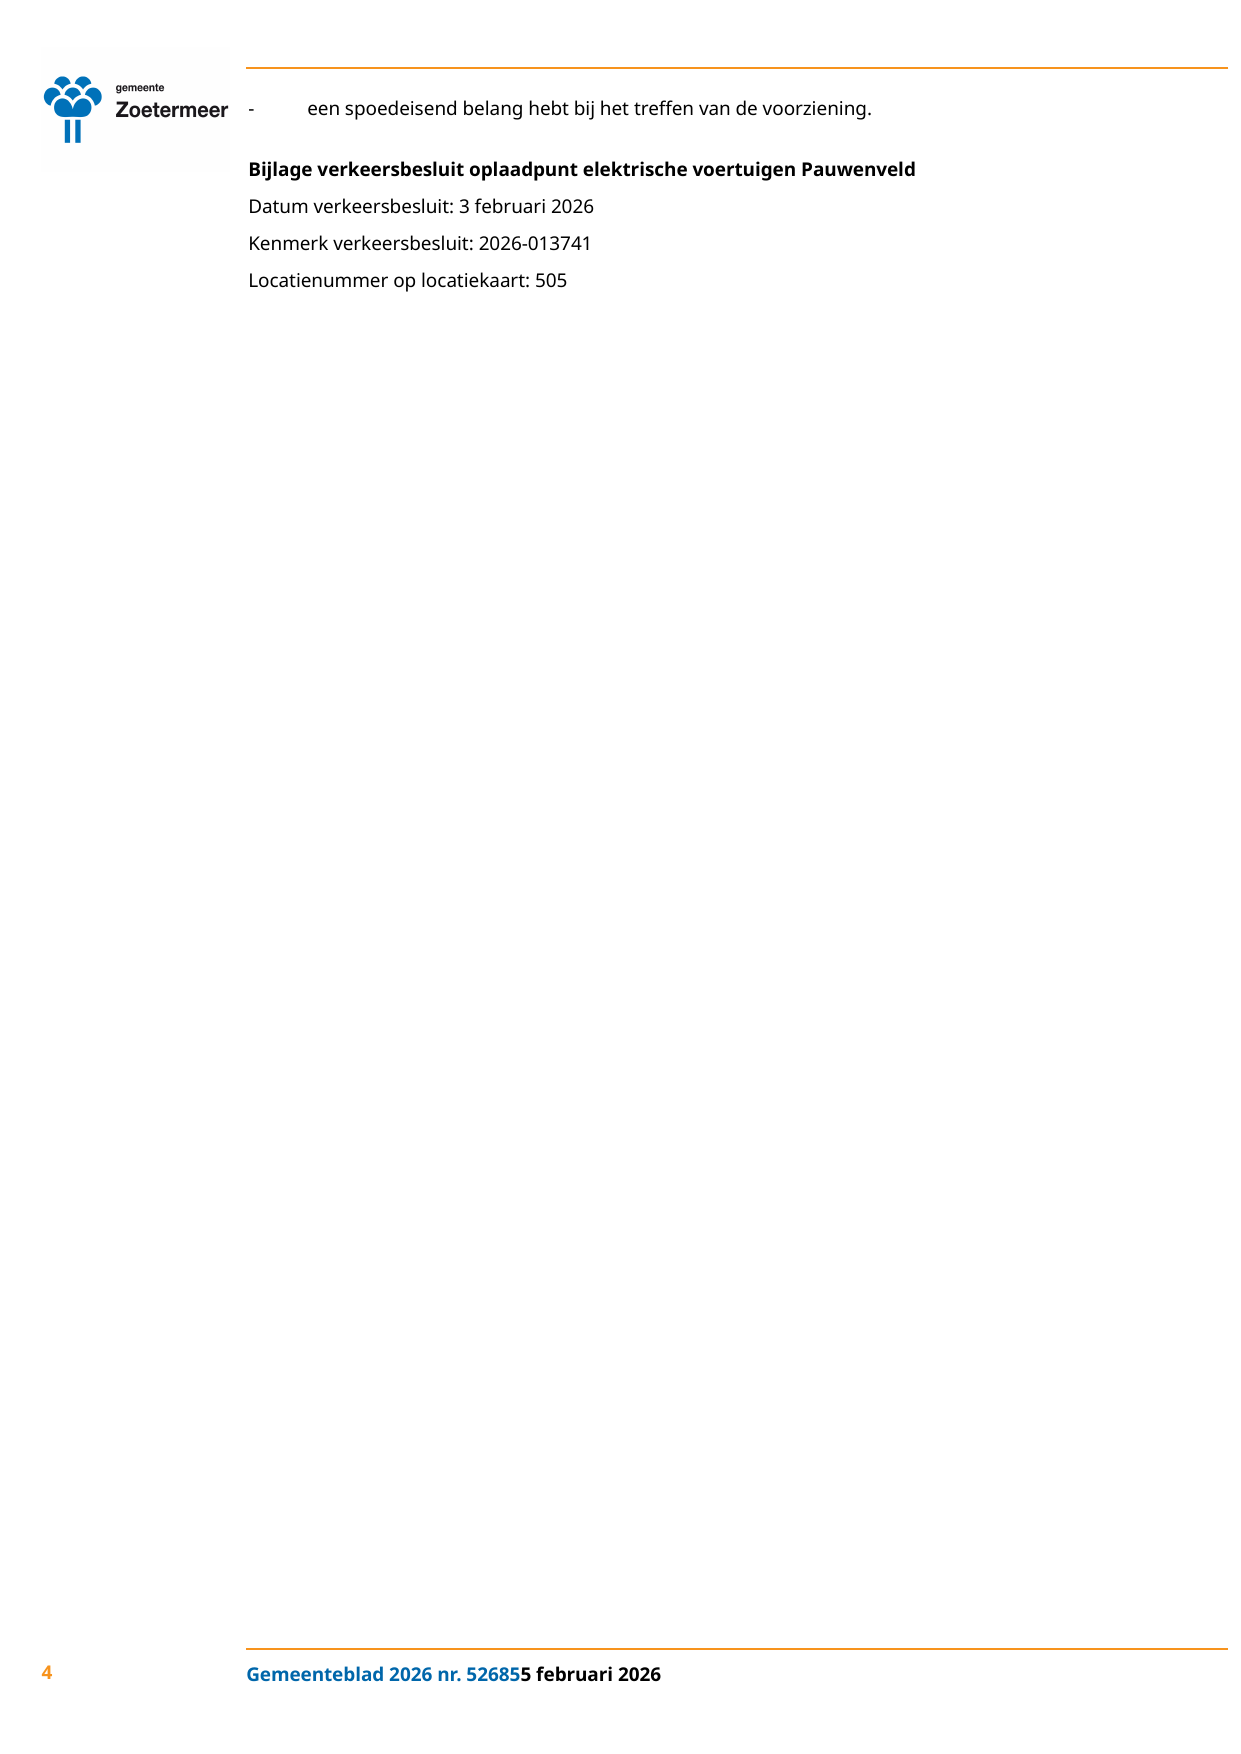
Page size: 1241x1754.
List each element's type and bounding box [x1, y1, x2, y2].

picture [41, 47, 231, 172]
